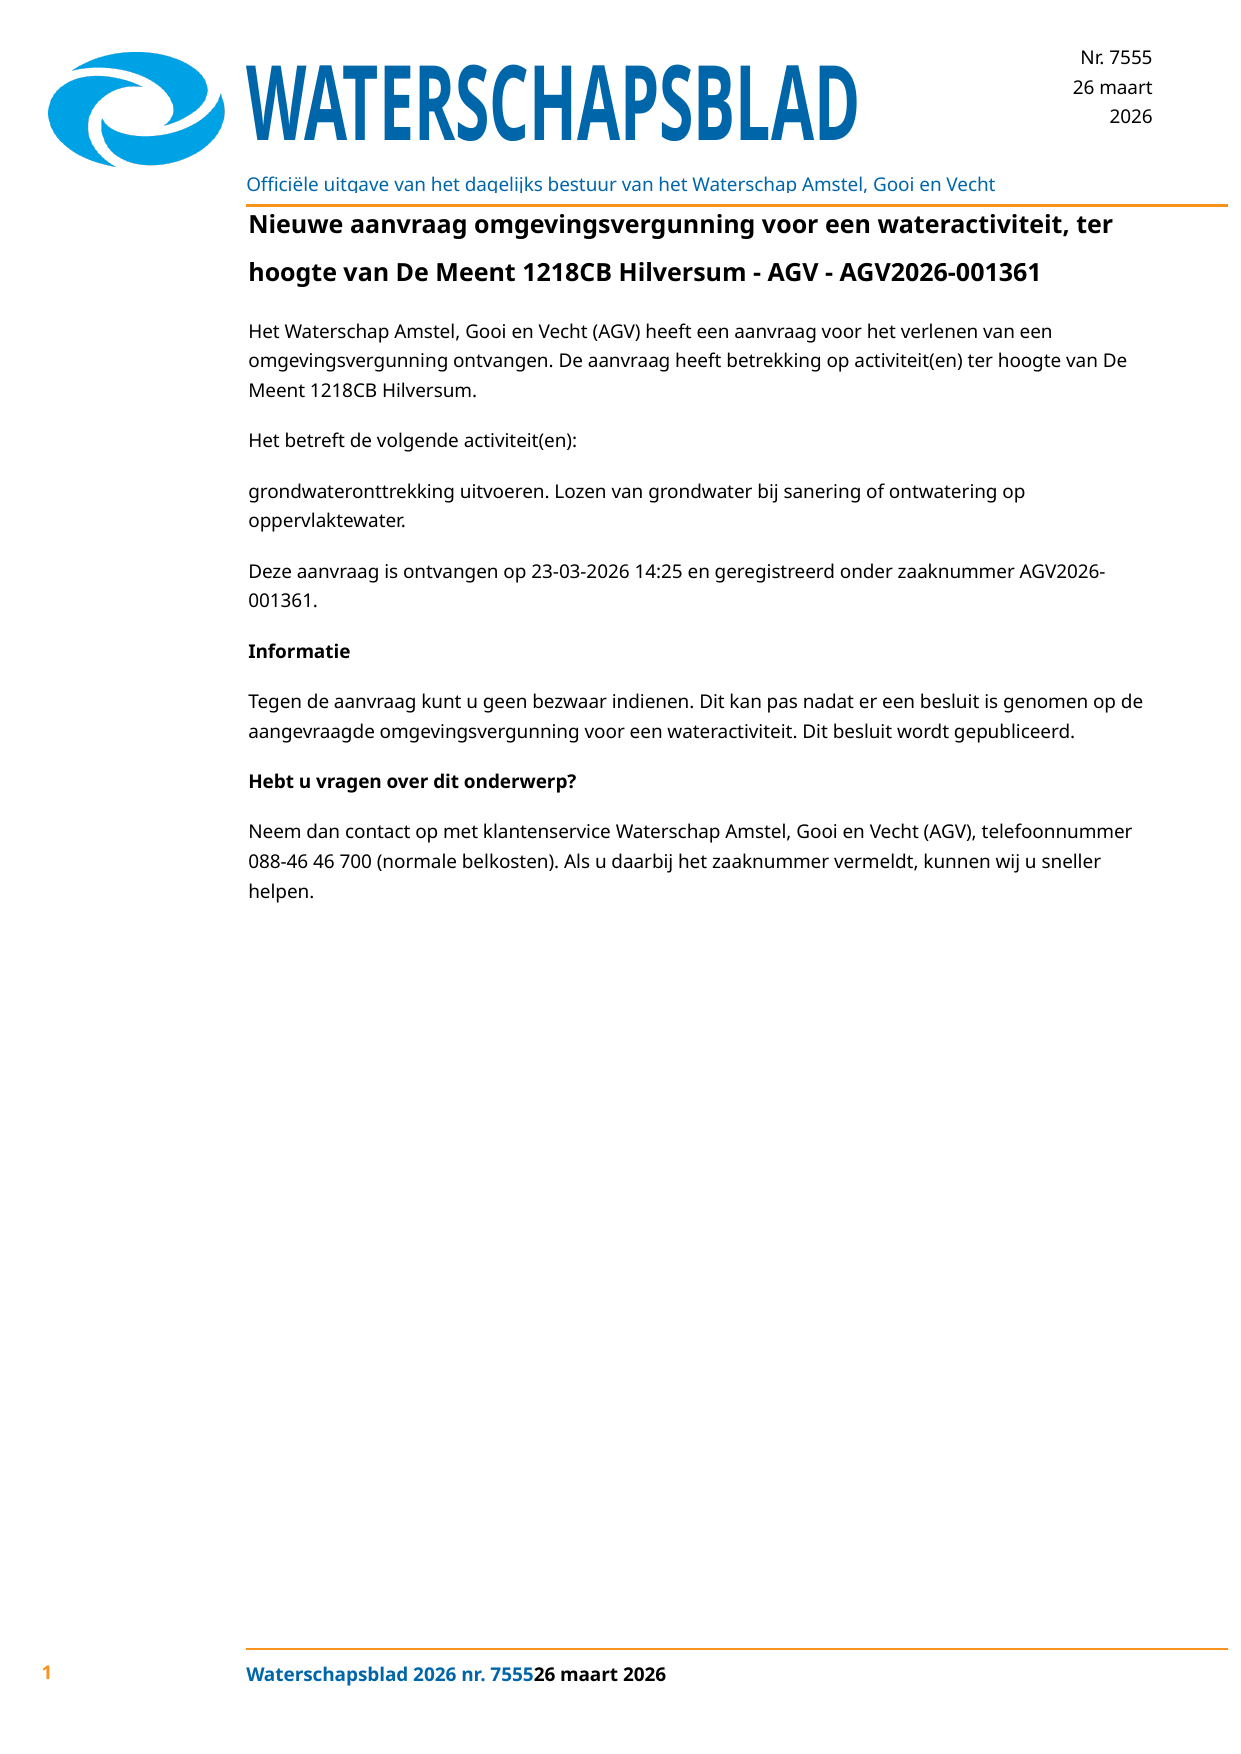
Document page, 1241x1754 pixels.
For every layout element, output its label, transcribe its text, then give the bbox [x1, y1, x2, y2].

picture [41, 47, 231, 172]
text grondwateronttrekking uitvoeren. Lozen van grondwater bij sanering of ontwatering op oppervlaktewater. [248, 478, 1152, 533]
text Nieuwe aanvraag omgevingsvergunning voor een wateractiviteit, ter hoogte van De Meent 1218CB Hilversum - AGV - AGV2026-001361 [248, 207, 1152, 288]
text Informatie [248, 638, 1152, 664]
text Hebt u vragen over dit onderwerp? [248, 768, 1152, 794]
text Tegen de aanvraag kunt u geen bezwaar indienen. Dit kan pas nadat er een besluit is genomen op de aangevraagde omgevingsvergunning voor een wateractiviteit. Dit besluit wordt gepubliceerd. [248, 688, 1152, 744]
text Deze aanvraag is ontvangen op 23-03-2026 14:25 en geregistreerd onder zaaknummer AGV2026-001361. [248, 558, 1152, 613]
text Het betreft de volgende activiteit(en): [248, 427, 1152, 453]
text Neem dan contact op met klantenservice Waterschap Amstel, Gooi en Vecht (AGV), telefoonnummer 088-46 46 700 (normale belkosten). Als u daarbij het zaaknummer vermeldt, kunnen wij u sneller helpen. [248, 819, 1152, 904]
text Het Waterschap Amstel, Gooi en Vecht (AGV) heeft een aanvraag voor het verlenen van een omgevingsvergunning ontvangen. De aanvraag heeft betrekking op activiteit(en) ter hoogte van De Meent 1218CB Hilversum. [248, 318, 1152, 403]
